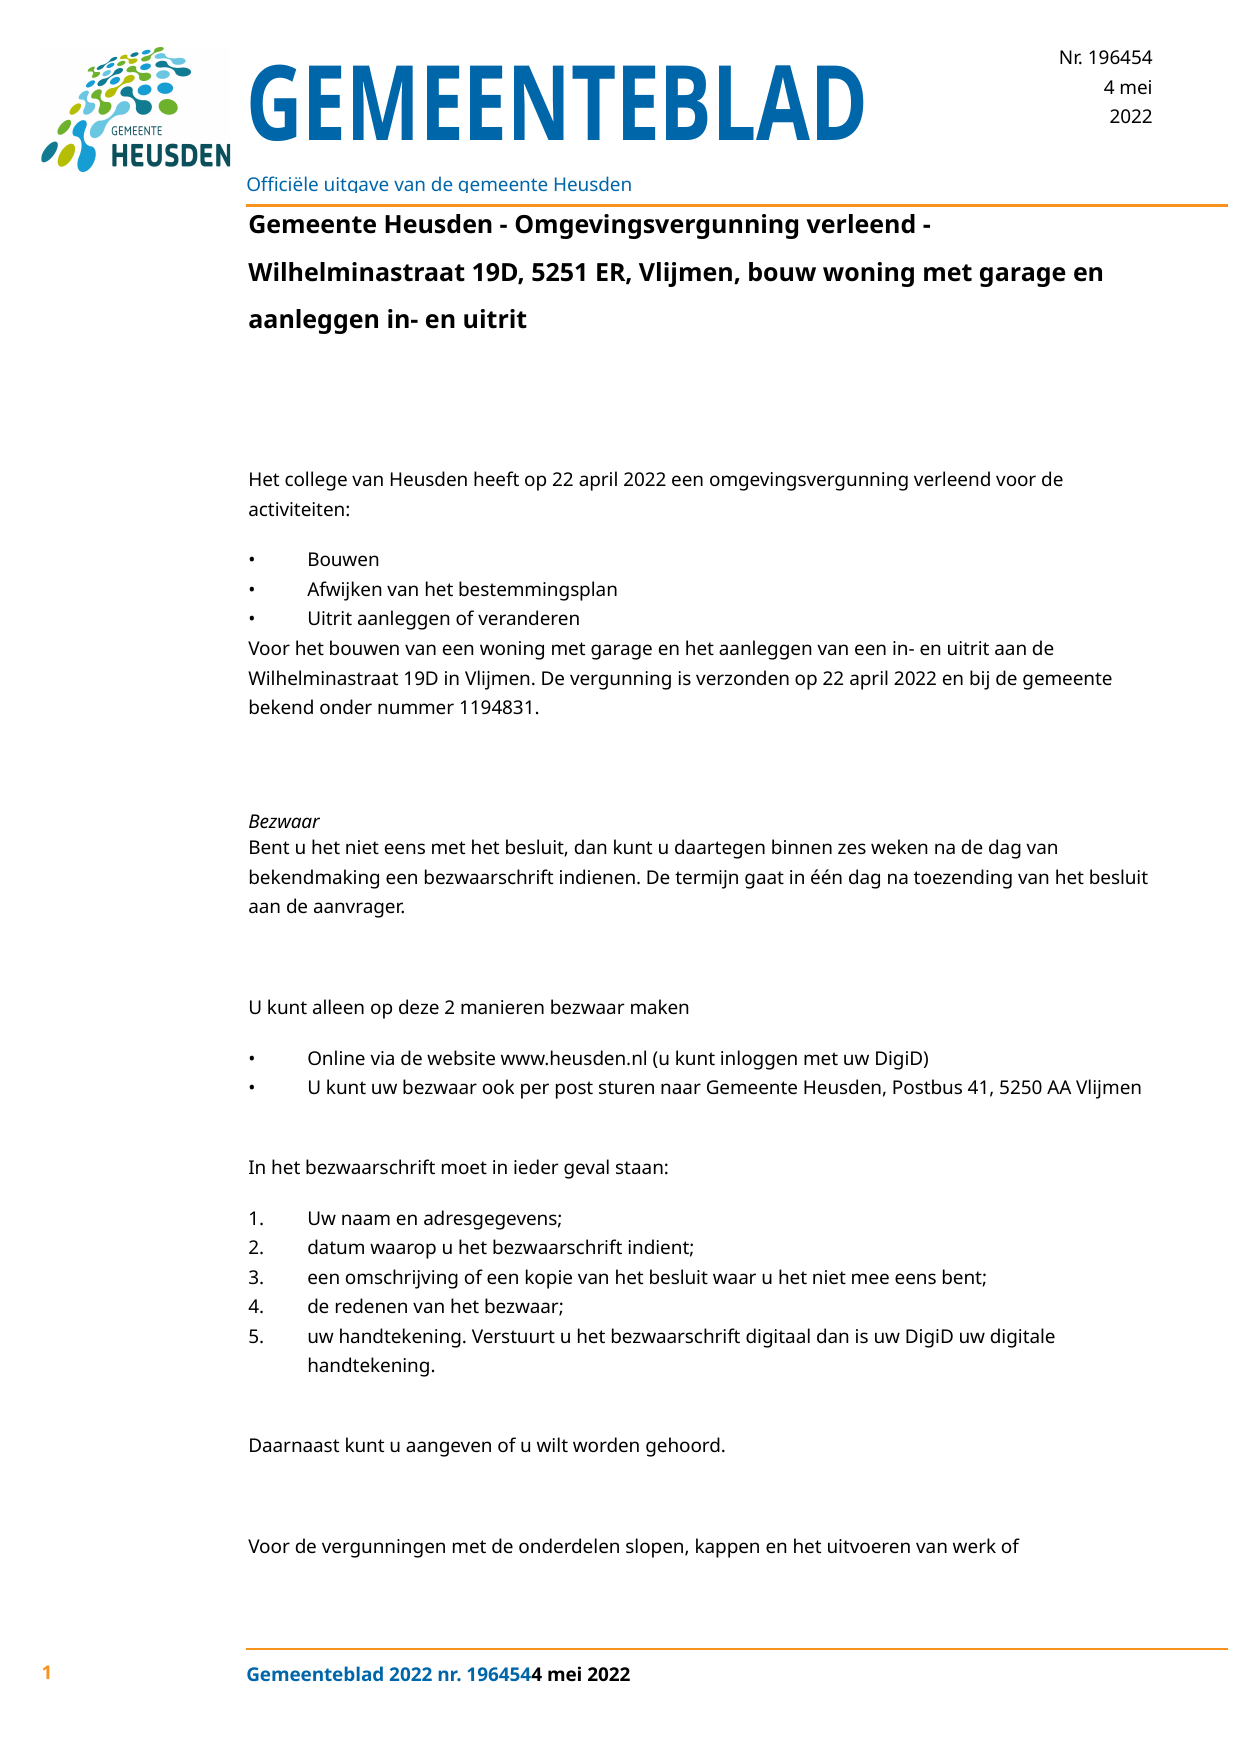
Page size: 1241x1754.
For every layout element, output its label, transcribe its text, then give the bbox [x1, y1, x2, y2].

text Daarnaast kunt u aangeven of u wilt worden gehoord. [248, 1433, 1152, 1458]
list Uitrit aanleggen of veranderen [248, 606, 1152, 631]
text Voor het bouwen van een woning met garage en het aanleggen van een in- en uitrit aan de Wilhelminastraat 19D in Vlijmen. De vergunning is verzonden op 22 april 2022 en bij de gemeente bekend onder nummer 1194831. [248, 635, 1152, 720]
list Uw naam en adresgegevens; [248, 1205, 1152, 1231]
list Bouwen [248, 546, 1152, 572]
list Online via de website www.heusden.nl (u kunt inloggen met uw DigiD) [248, 1045, 1152, 1071]
text Bent u het niet eens met het besluit, dan kunt u daartegen binnen zes weken na de dag van bekendmaking een bezwaarschrift indienen. De termijn gaat in één dag na toezending van het besluit aan de aanvrager. [248, 834, 1152, 919]
text Gemeente Heusden - Omgevingsvergunning verleend - Wilhelminastraat 19D, 5251 ER, Vlijmen, bouw woning met garage en aanleggen in- en uitrit [248, 207, 1152, 336]
text Het college van Heusden heeft op 22 april 2022 een omgevingsvergunning verleend voor de activiteiten: [248, 466, 1152, 522]
list een omschrijving of een kopie van het besluit waar u het niet mee eens bent; [248, 1264, 1152, 1290]
text Bezwaar [248, 809, 1152, 834]
text U kunt alleen op deze 2 manieren bezwaar maken [248, 994, 1152, 1020]
text In het bezwaarschrift moet in ieder geval staan: [248, 1154, 1152, 1180]
picture [41, 47, 231, 172]
list de redenen van het bezwaar; [248, 1293, 1152, 1319]
list U kunt uw bezwaar ook per post sturen naar Gemeente Heusden, Postbus 41, 5250 AA Vlijmen [248, 1074, 1152, 1100]
list Afwijken van het bestemmingsplan [248, 576, 1152, 602]
text Voor de vergunningen met de onderdelen slopen, kappen en het uitvoeren van werk of [248, 1533, 1152, 1559]
list uw handtekening. Verstuurt u het bezwaarschrift digitaal dan is uw DigiD uw digitale handtekening. [248, 1323, 1152, 1378]
list datum waarop u het bezwaarschrift indient; [248, 1234, 1152, 1260]
